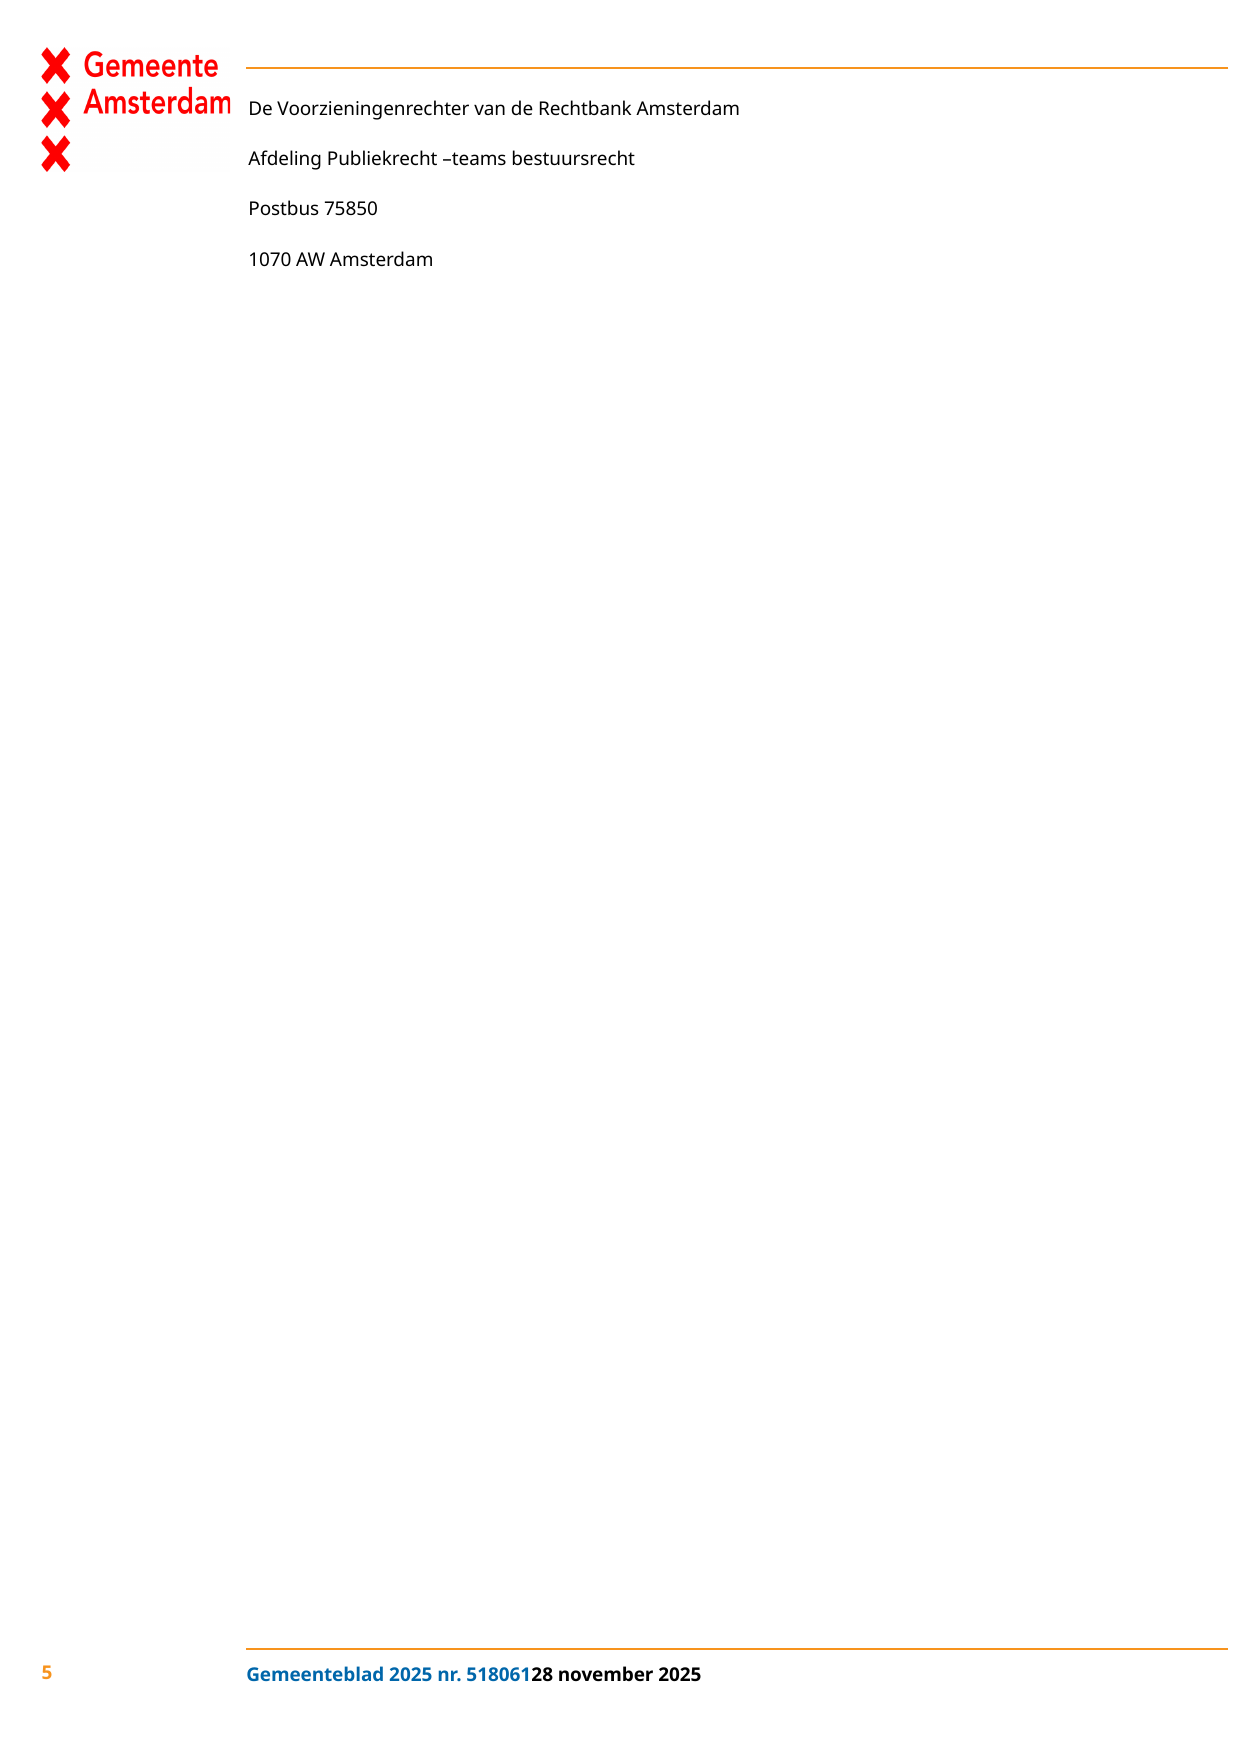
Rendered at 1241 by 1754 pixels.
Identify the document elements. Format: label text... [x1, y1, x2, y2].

text 1070 AW Amsterdam [248, 246, 1152, 272]
text De Voorzieningenrechter van de Rechtbank Amsterdam [248, 95, 1152, 121]
text Postbus 75850 [248, 196, 1152, 221]
text Afdeling Publiekrecht –teams bestuursrecht [248, 145, 1152, 171]
picture [41, 47, 231, 172]
